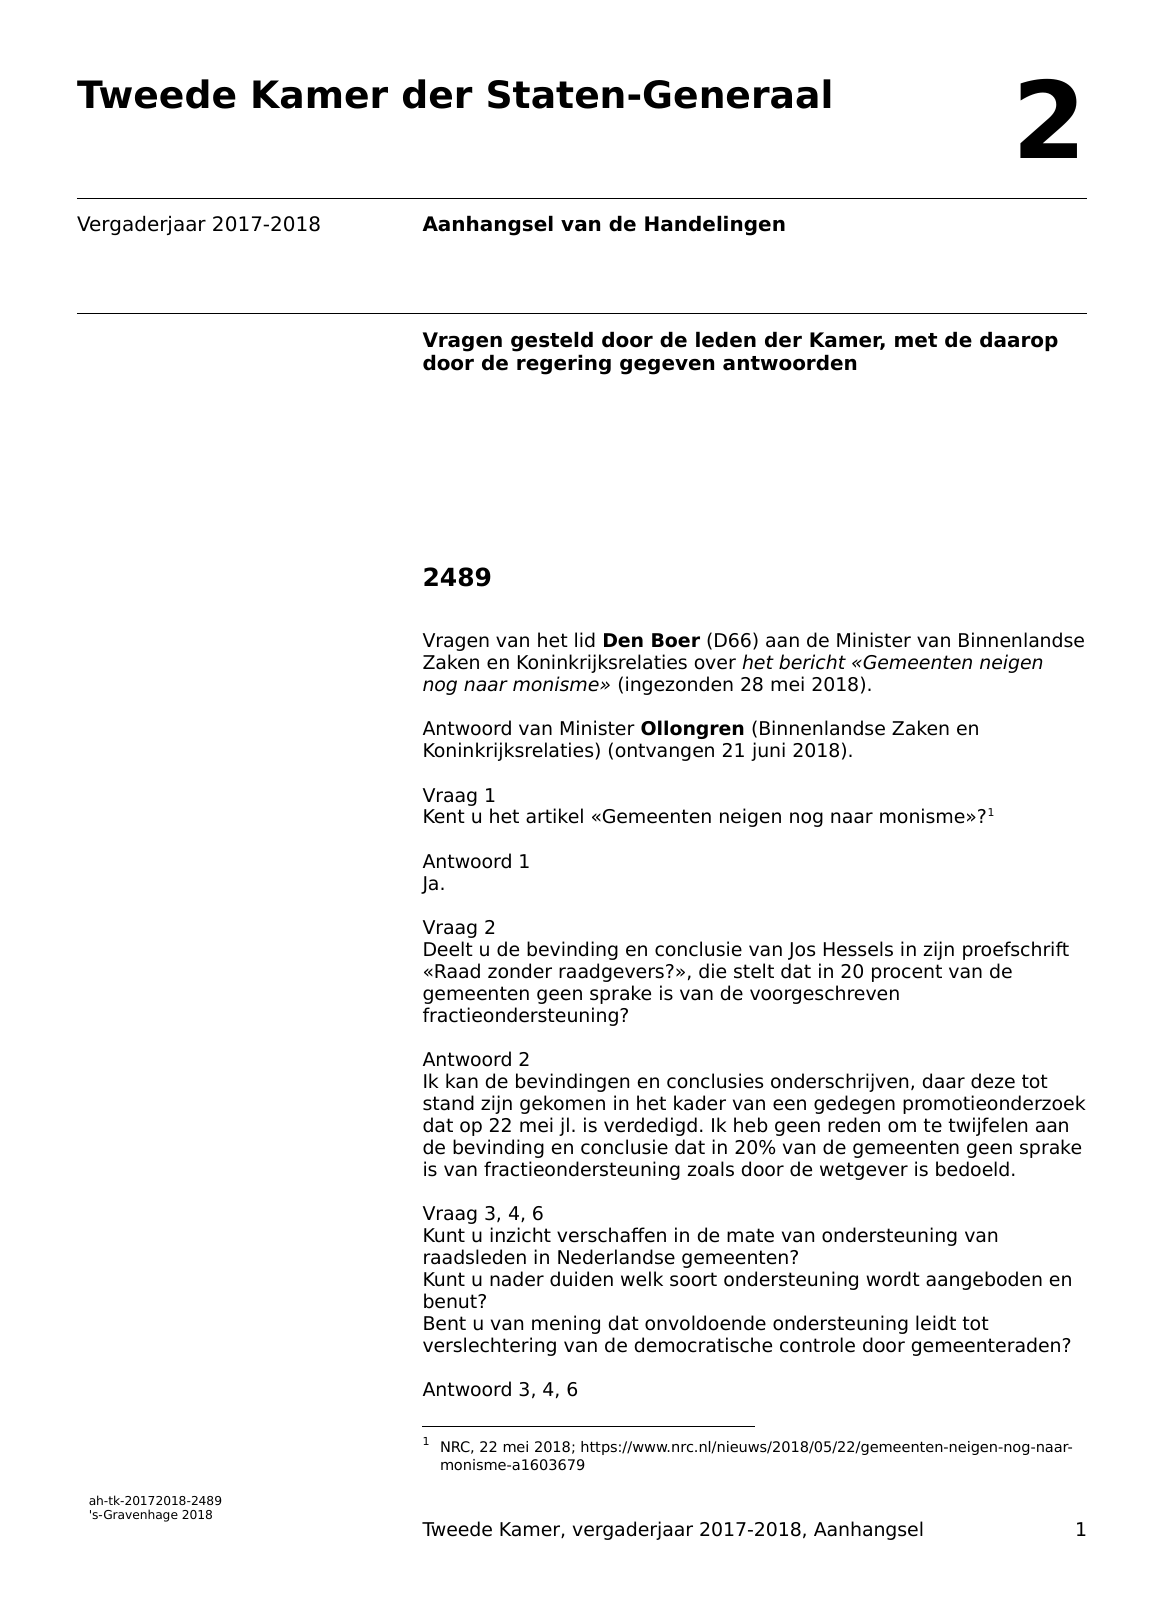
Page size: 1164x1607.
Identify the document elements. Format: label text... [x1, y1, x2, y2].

text Vraag 2 [422, 917, 1087, 939]
text Antwoord 2 [422, 1049, 1087, 1071]
table_cell [77, 314, 422, 375]
text NRC, 22 mei 2018; https://www.nrc.nl/nieuws/2018/05/22/gemeenten-neigen-nog-naar-monisme-a1603679 [422, 1435, 1087, 1474]
text Antwoord van Minister Ollongren (Binnenlandse Zaken en Koninkrijksrelaties) (ontvangen 21 juni 2018). [422, 718, 1087, 762]
text Vraag 3, 4, 6 [422, 1203, 1087, 1225]
text Vraag 1 [422, 784, 1087, 806]
text Kent u het artikel «Gemeenten neigen nog naar monisme»? [422, 806, 1087, 828]
text Vragen van het lid Den Boer (D66) aan de Minister van Binnenlandse Zaken en Koninkrijksrelaties over het bericht «Gemeenten neigen nog naar monisme» (ingezonden 28 mei 2018). [422, 630, 1087, 696]
table_header Tweede Kamer der Staten-Generaal [77, 59, 886, 198]
text Ik kan de bevindingen en conclusies onderschrijven, daar deze tot stand zijn gekomen in het kader van een gedegen promotieonderzoek dat op 22 mei jl. is verdedigd. Ik heb geen reden om te twijfelen aan de bevinding en conclusie dat in 20% van de gemeenten geen sprake is van fractieondersteuning zoals door de wetgever is bedoeld. [422, 1071, 1087, 1181]
text 2489 [422, 563, 1087, 592]
text Kunt u nader duiden welk soort ondersteuning wordt aangeboden en benut? [422, 1269, 1087, 1313]
text Bent u van mening dat onvoldoende ondersteuning leidt tot verslechtering van de democratische controle door gemeenteraden? [422, 1313, 1087, 1357]
table_header 2 [886, 59, 1087, 198]
table_cell Aanhangsel van de Handelingen [422, 199, 1087, 313]
text ah-tk-20172018-2489 [88, 1494, 323, 1508]
table_cell Vragen gesteld door de leden der Kamer, met de daarop door de regering gegeven antwoorden [422, 314, 1087, 375]
table_cell Vergaderjaar 2017-2018 [77, 199, 422, 313]
text 's-Gravenhage 2018 [88, 1508, 323, 1522]
text Kunt u inzicht verschaffen in de mate van ondersteuning van raadsleden in Nederlandse gemeenten? [422, 1225, 1087, 1269]
text Deelt u de bevinding en conclusie van Jos Hessels in zijn proefschrift «Raad zonder raadgevers?», die stelt dat in 20 procent van de gemeenten geen sprake is van de voorgeschreven fractieondersteuning? [422, 939, 1087, 1027]
text Antwoord 1 [422, 851, 1087, 873]
text Ja. [422, 873, 1087, 894]
text Antwoord 3, 4, 6 [422, 1379, 1087, 1401]
